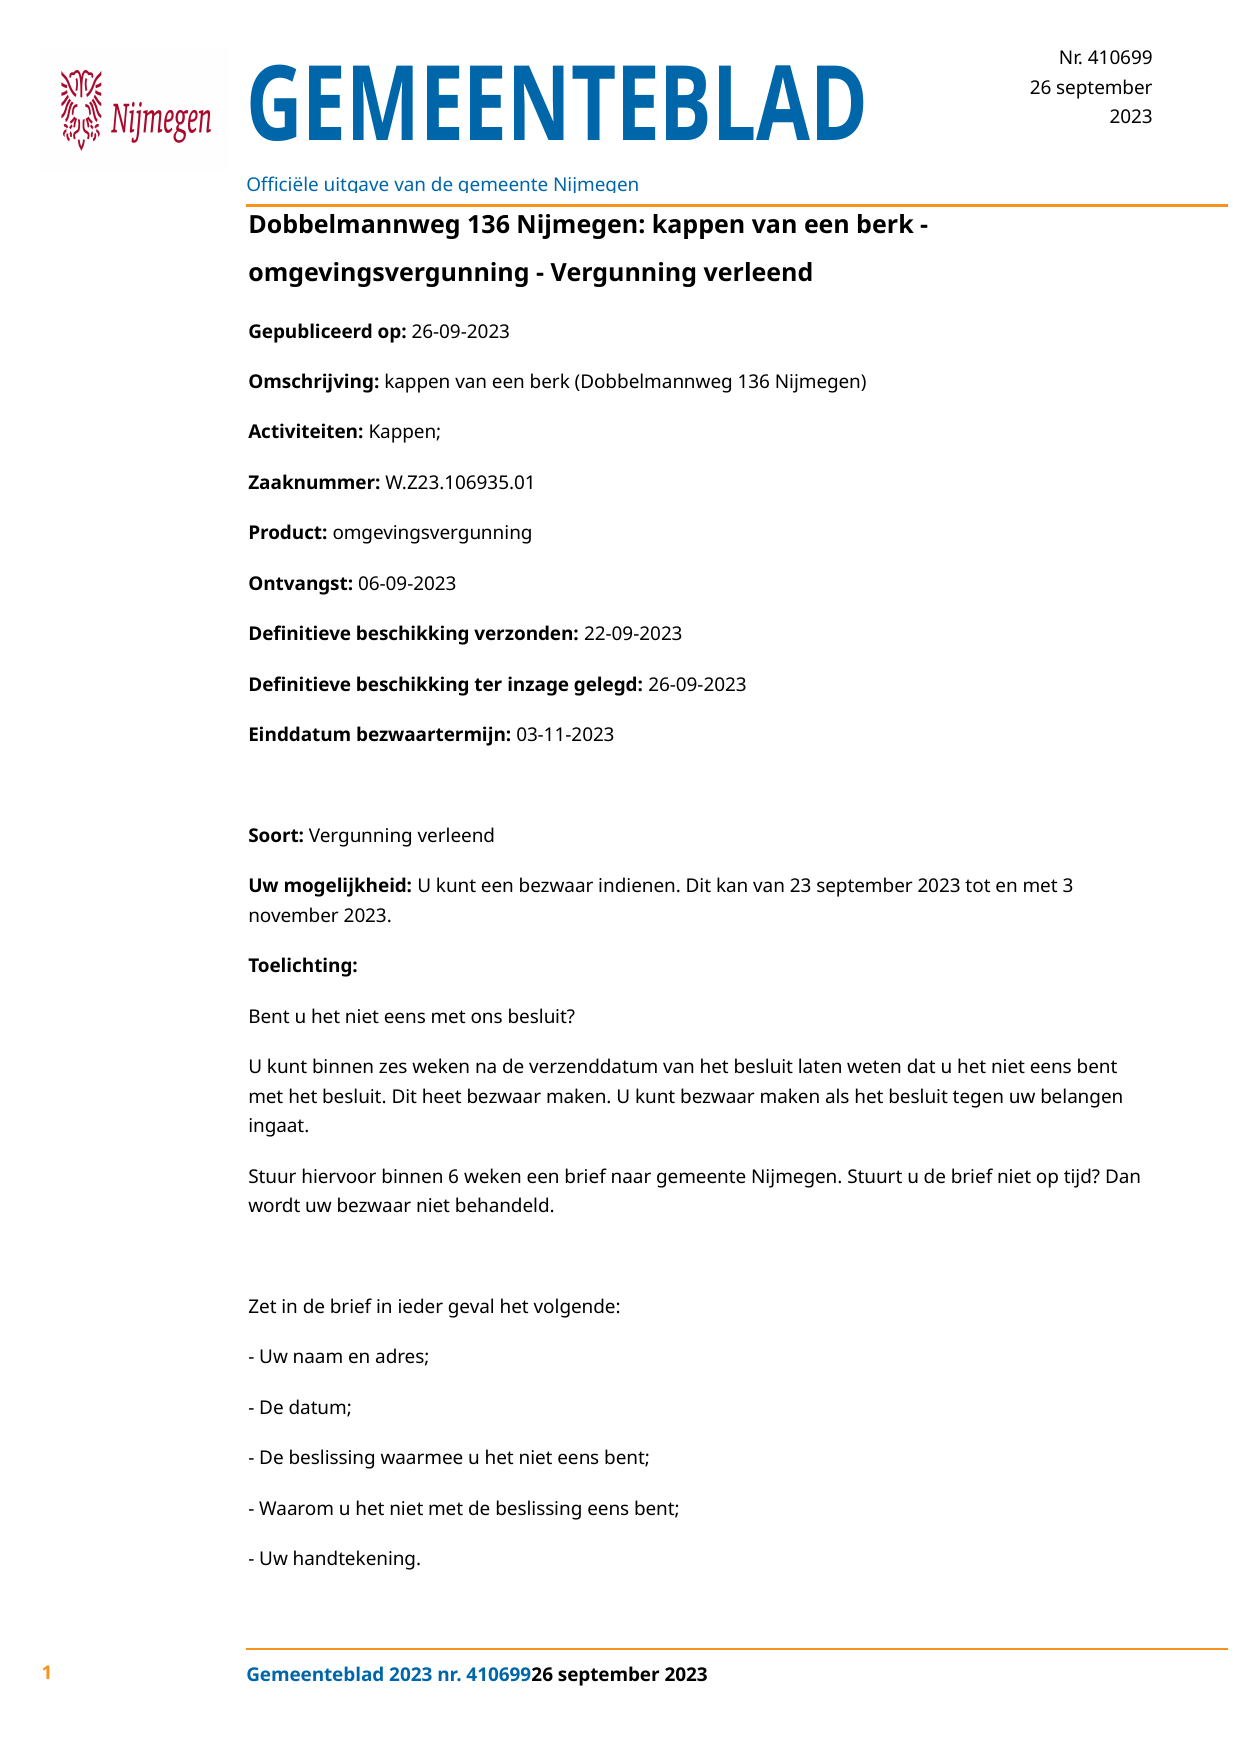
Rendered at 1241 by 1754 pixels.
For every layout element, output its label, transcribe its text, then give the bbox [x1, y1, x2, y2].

text U kunt binnen zes weken na de verzenddatum van het besluit laten weten dat u het niet eens bent met het besluit. Dit heet bezwaar maken. U kunt bezwaar maken als het besluit tegen uw belangen ingaat. [248, 1053, 1152, 1138]
text Omschrijving: kappen van een berk (Dobbelmannweg 136 Nijmegen) [248, 368, 1152, 394]
text - Uw naam en adres; [248, 1344, 1152, 1369]
text - Waarom u het niet met de beslissing eens bent; [248, 1495, 1152, 1521]
text - De datum; [248, 1394, 1152, 1420]
text Definitieve beschikking ter inzage gelegd: 26-09-2023 [248, 671, 1152, 697]
picture [41, 47, 231, 172]
text - De beslissing waarmee u het niet eens bent; [248, 1444, 1152, 1470]
text Stuur hiervoor binnen 6 weken een brief naar gemeente Nijmegen. Stuurt u de brief niet op tijd? Dan wordt uw bezwaar niet behandeld. [248, 1163, 1152, 1218]
text Ontvangst: 06-09-2023 [248, 570, 1152, 596]
text Bent u het niet eens met ons besluit? [248, 1003, 1152, 1029]
text Product: omgevingsvergunning [248, 519, 1152, 545]
text Einddatum bezwaartermijn: 03-11-2023 [248, 721, 1152, 747]
text Gepubliceerd op: 26-09-2023 [248, 318, 1152, 344]
text - Uw handtekening. [248, 1545, 1152, 1571]
text Dobbelmannweg 136 Nijmegen: kappen van een berk - omgevingsvergunning - Vergunning verleend [248, 207, 1152, 288]
text Zaaknummer: W.Z23.106935.01 [248, 469, 1152, 495]
text Soort: Vergunning verleend [248, 822, 1152, 848]
text Activiteiten: Kappen; [248, 419, 1152, 444]
text Zet in de brief in ieder geval het volgende: [248, 1293, 1152, 1319]
text Uw mogelijkheid: U kunt een bezwaar indienen. Dit kan van 23 september 2023 tot en met 3 november 2023. [248, 872, 1152, 928]
text Toelichting: [248, 952, 1152, 978]
text Definitieve beschikking verzonden: 22-09-2023 [248, 620, 1152, 646]
